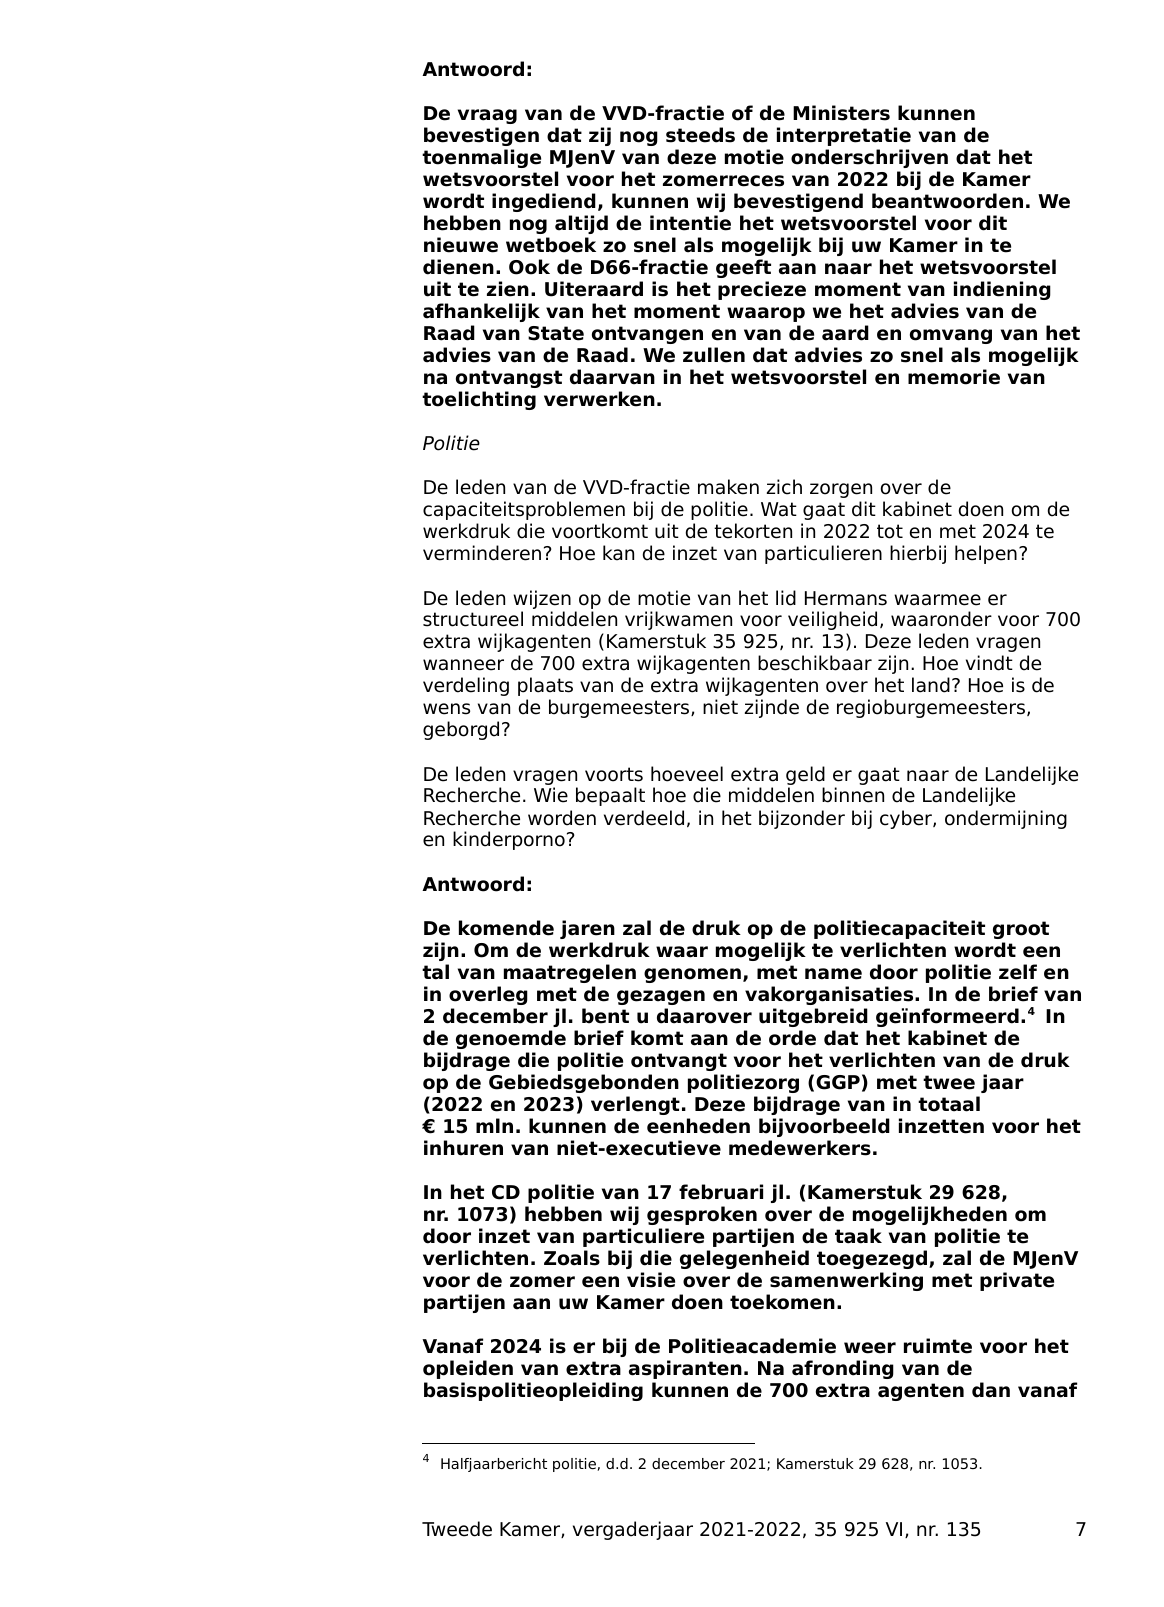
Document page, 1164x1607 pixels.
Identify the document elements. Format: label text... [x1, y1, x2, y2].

text De vraag van de VVD-fractie of de Ministers kunnen bevestigen dat zij nog steeds de interpretatie van de toenmalige MJenV van deze motie onderschrijven dat het wetsvoorstel voor het zomerreces van 2022 bij de Kamer wordt ingediend, kunnen wij bevestigend beantwoorden. We hebben nog altijd de intentie het wetsvoorstel voor dit nieuwe wetboek zo snel als mogelijk bij uw Kamer in te dienen. Ook de D66-fractie geeft aan naar het wetsvoorstel uit te zien. Uiteraard is het precieze moment van indiening afhankelijk van het moment waarop we het advies van de Raad van State ontvangen en van de aard en omvang van het advies van de Raad. We zullen dat advies zo snel als mogelijk na ontvangst daarvan in het wetsvoorstel en memorie van toelichting verwerken. [422, 103, 1087, 411]
text Halfjaarbericht politie, d.d. 2 december 2021; Kamerstuk 29 628, nr. 1053. [422, 1452, 1087, 1474]
text De leden vragen voorts hoeveel extra geld er gaat naar de Landelijke Recherche. Wie bepaalt hoe die middelen binnen de Landelijke Recherche worden verdeeld, in het bijzonder bij cyber, ondermijning en kinderporno? [422, 763, 1087, 851]
subtitle Politie [422, 433, 1087, 455]
subtitle Antwoord: [422, 59, 1087, 81]
text In het CD politie van 17 februari jl. (Kamerstuk 29 628, nr. 1073) hebben wij gesproken over de mogelijkheden om door inzet van particuliere partijen de taak van politie te verlichten. Zoals bij die gelegenheid toegezegd, zal de MJenV voor de zomer een visie over de samenwerking met private partijen aan uw Kamer doen toekomen. [422, 1182, 1087, 1313]
text Vanaf 2024 is er bij de Politieacademie weer ruimte voor het opleiden van extra aspiranten. Na afronding van de basispolitieopleiding kunnen de 700 extra agenten dan vanaf [422, 1336, 1087, 1402]
subtitle Antwoord: [422, 873, 1087, 896]
text De leden wijzen op de motie van het lid Hermans waarmee er structureel middelen vrijkwamen voor veiligheid, waaronder voor 700 extra wijkagenten (Kamerstuk 35 925, nr. 13). Deze leden vragen wanneer de 700 extra wijkagenten beschikbaar zijn. Hoe vindt de verdeling plaats van de extra wijkagenten over het land? Hoe is de wens van de burgemeesters, niet zijnde de regioburgemeesters, geborgd? [422, 587, 1087, 741]
text De leden van de VVD-fractie maken zich zorgen over de capaciteitsproblemen bij de politie. Wat gaat dit kabinet doen om de werkdruk die voortkomt uit de tekorten in 2022 tot en met 2024 te verminderen? Hoe kan de inzet van particulieren hierbij helpen? [422, 477, 1087, 565]
text De komende jaren zal de druk op de politiecapaciteit groot zijn. Om de werkdruk waar mogelijk te verlichten wordt een tal van maatregelen genomen, met name door politie zelf en in overleg met de gezagen en vakorganisaties. In de brief van 2 december jl. bent u daarover uitgebreid geïnformeerd. In de genoemde brief komt aan de orde dat het kabinet de bijdrage die politie ontvangt voor het verlichten van de druk op de Gebiedsgebonden politiezorg (GGP) met twee jaar (2022 en 2023) verlengt. Deze bijdrage van in totaal € 15 mln. kunnen de eenheden bijvoorbeeld inzetten voor het inhuren van niet-executieve medewerkers. [422, 918, 1087, 1159]
